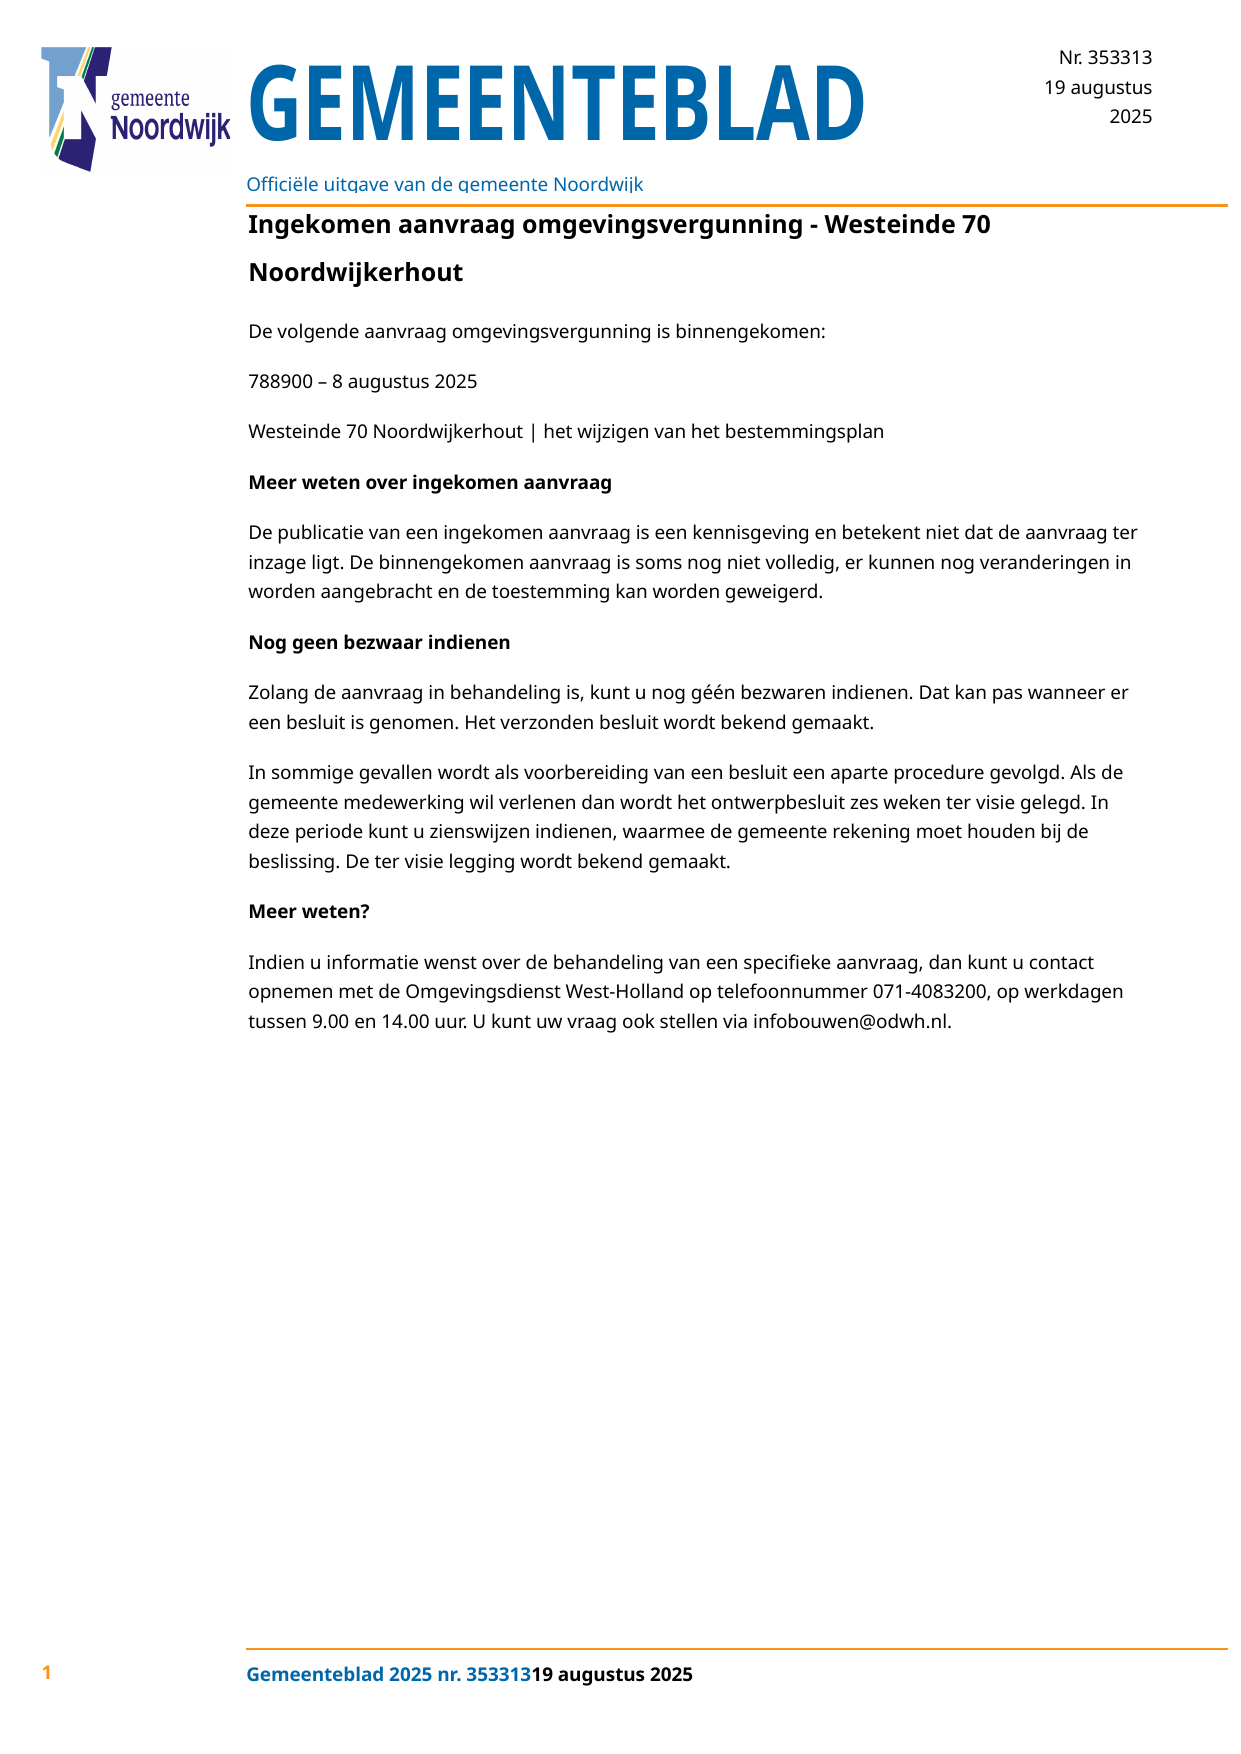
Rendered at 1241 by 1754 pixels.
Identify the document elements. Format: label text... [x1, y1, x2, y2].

text Ingekomen aanvraag omgevingsvergunning - Westeinde 70 Noordwijkerhout [248, 207, 1152, 288]
text Indien u informatie wenst over de behandeling van een specifieke aanvraag, dan kunt u contact opnemen met de Omgevingsdienst West-Holland op telefoonnummer 071-4083200, op werkdagen tussen 9.00 en 14.00 uur. U kunt uw vraag ook stellen via infobouwen@odwh.nl. [248, 949, 1152, 1034]
picture [41, 47, 231, 172]
text De volgende aanvraag omgevingsvergunning is binnengekomen: [248, 318, 1152, 344]
text Zolang de aanvraag in behandeling is, kunt u nog géén bezwaren indienen. Dat kan pas wanneer er een besluit is genomen. Het verzonden besluit wordt bekend gemaakt. [248, 679, 1152, 735]
text In sommige gevallen wordt als voorbereiding van een besluit een aparte procedure gevolgd. Als de gemeente medewerking wil verlenen dan wordt het ontwerpbesluit zes weken ter visie gelegd. In deze periode kunt u zienswijzen indienen, waarmee de gemeente rekening moet houden bij de beslissing. De ter visie legging wordt bekend gemaakt. [248, 759, 1152, 874]
text Meer weten? [248, 899, 1152, 924]
text 788900 – 8 augustus 2025 [248, 368, 1152, 394]
text Nog geen bezwaar indienen [248, 629, 1152, 655]
text De publicatie van een ingekomen aanvraag is een kennisgeving en betekent niet dat de aanvraag ter inzage ligt. De binnengekomen aanvraag is soms nog niet volledig, er kunnen nog veranderingen in worden aangebracht en de toestemming kan worden geweigerd. [248, 519, 1152, 604]
text Meer weten over ingekomen aanvraag [248, 469, 1152, 495]
text Westeinde 70 Noordwijkerhout | het wijzigen van het bestemmingsplan [248, 419, 1152, 444]
